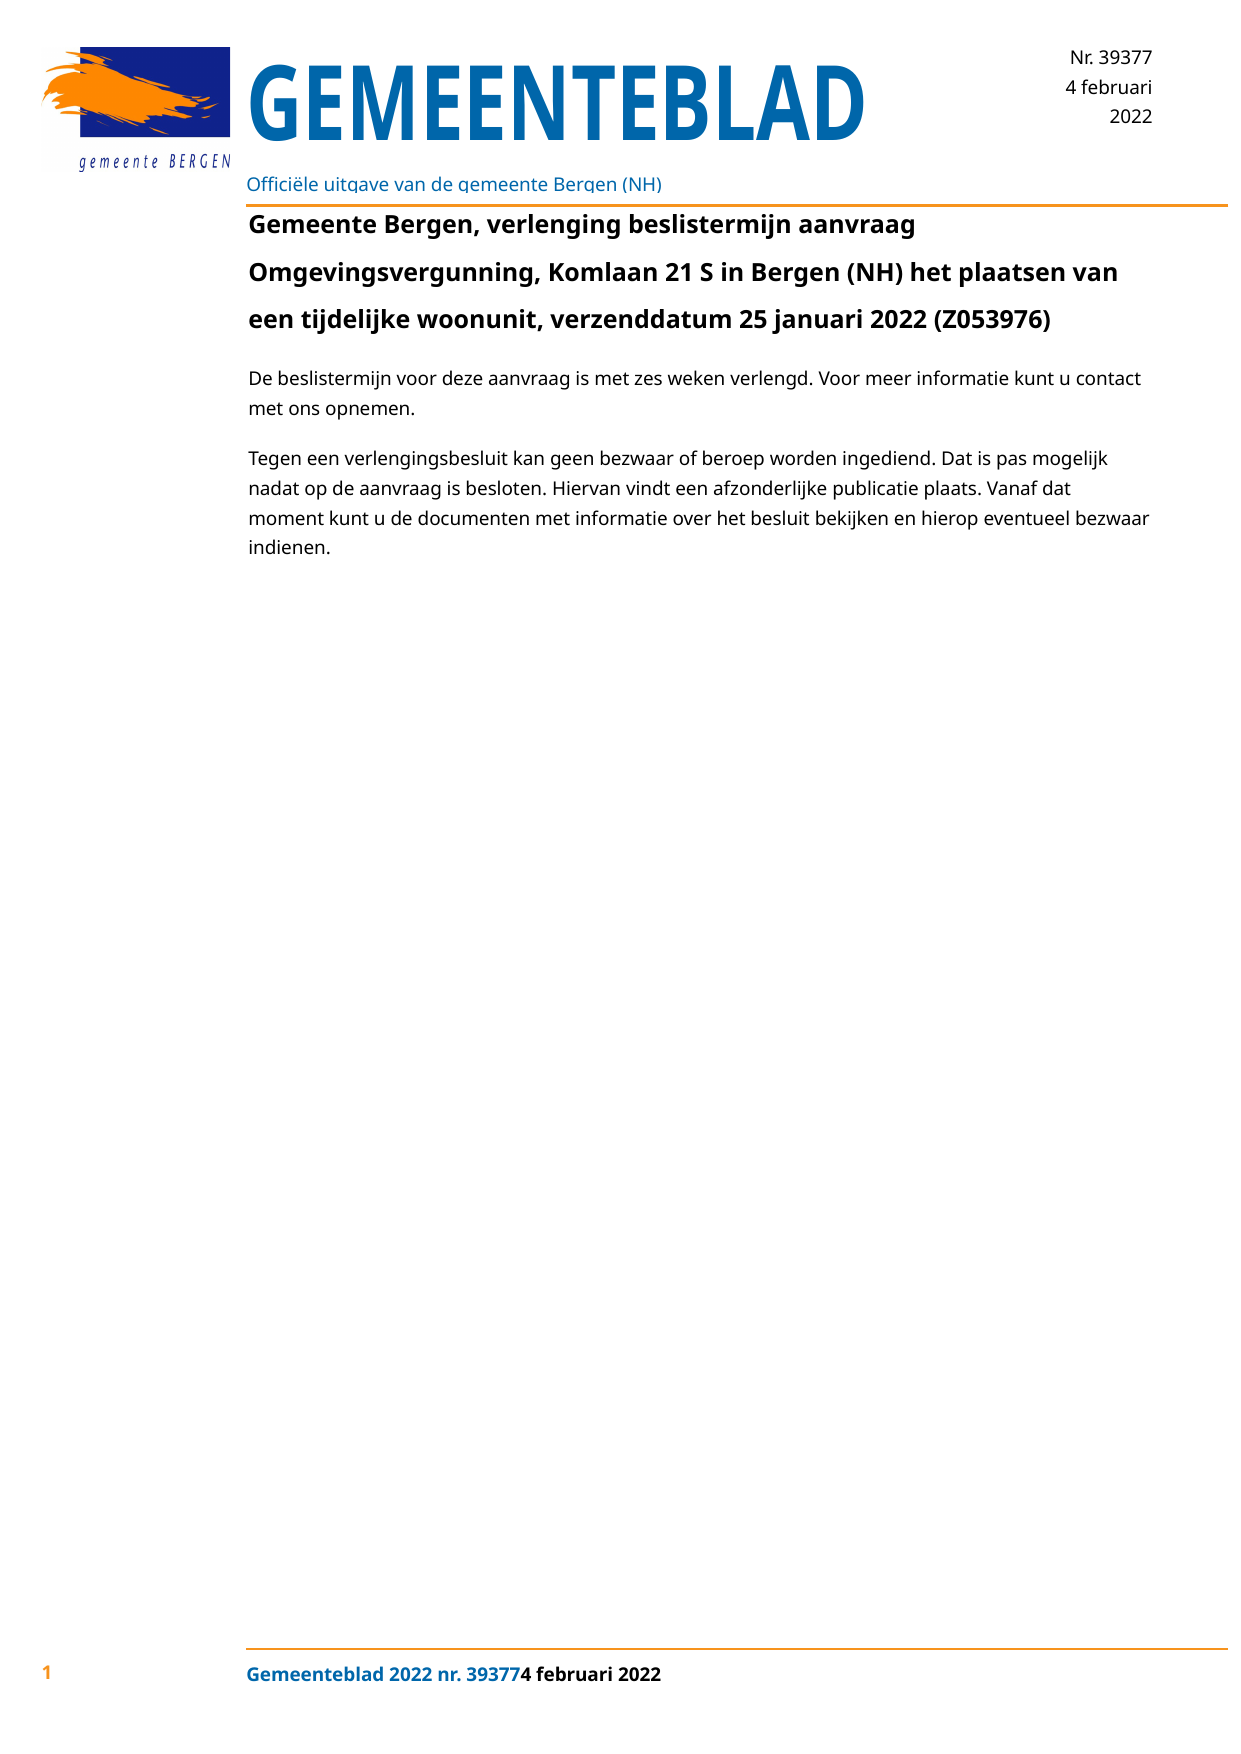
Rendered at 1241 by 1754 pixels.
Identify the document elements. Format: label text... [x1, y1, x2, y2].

text Gemeente Bergen, verlenging beslistermijn aanvraag Omgevingsvergunning, Komlaan 21 S in Bergen (NH) het plaatsen van een tijdelijke woonunit, verzenddatum 25 januari 2022 (Z053976) [248, 207, 1152, 336]
text De beslistermijn voor deze aanvraag is met zes weken verlengd. Voor meer informatie kunt u contact met ons opnemen. [248, 366, 1152, 421]
text Tegen een verlengingsbesluit kan geen bezwaar of beroep worden ingediend. Dat is pas mogelijk nadat op de aanvraag is besloten. Hiervan vindt een afzonderlijke publicatie plaats. Vanaf dat moment kunt u de documenten met informatie over het besluit bekijken en hierop eventueel bezwaar indienen. [248, 446, 1152, 560]
picture [41, 47, 231, 172]
